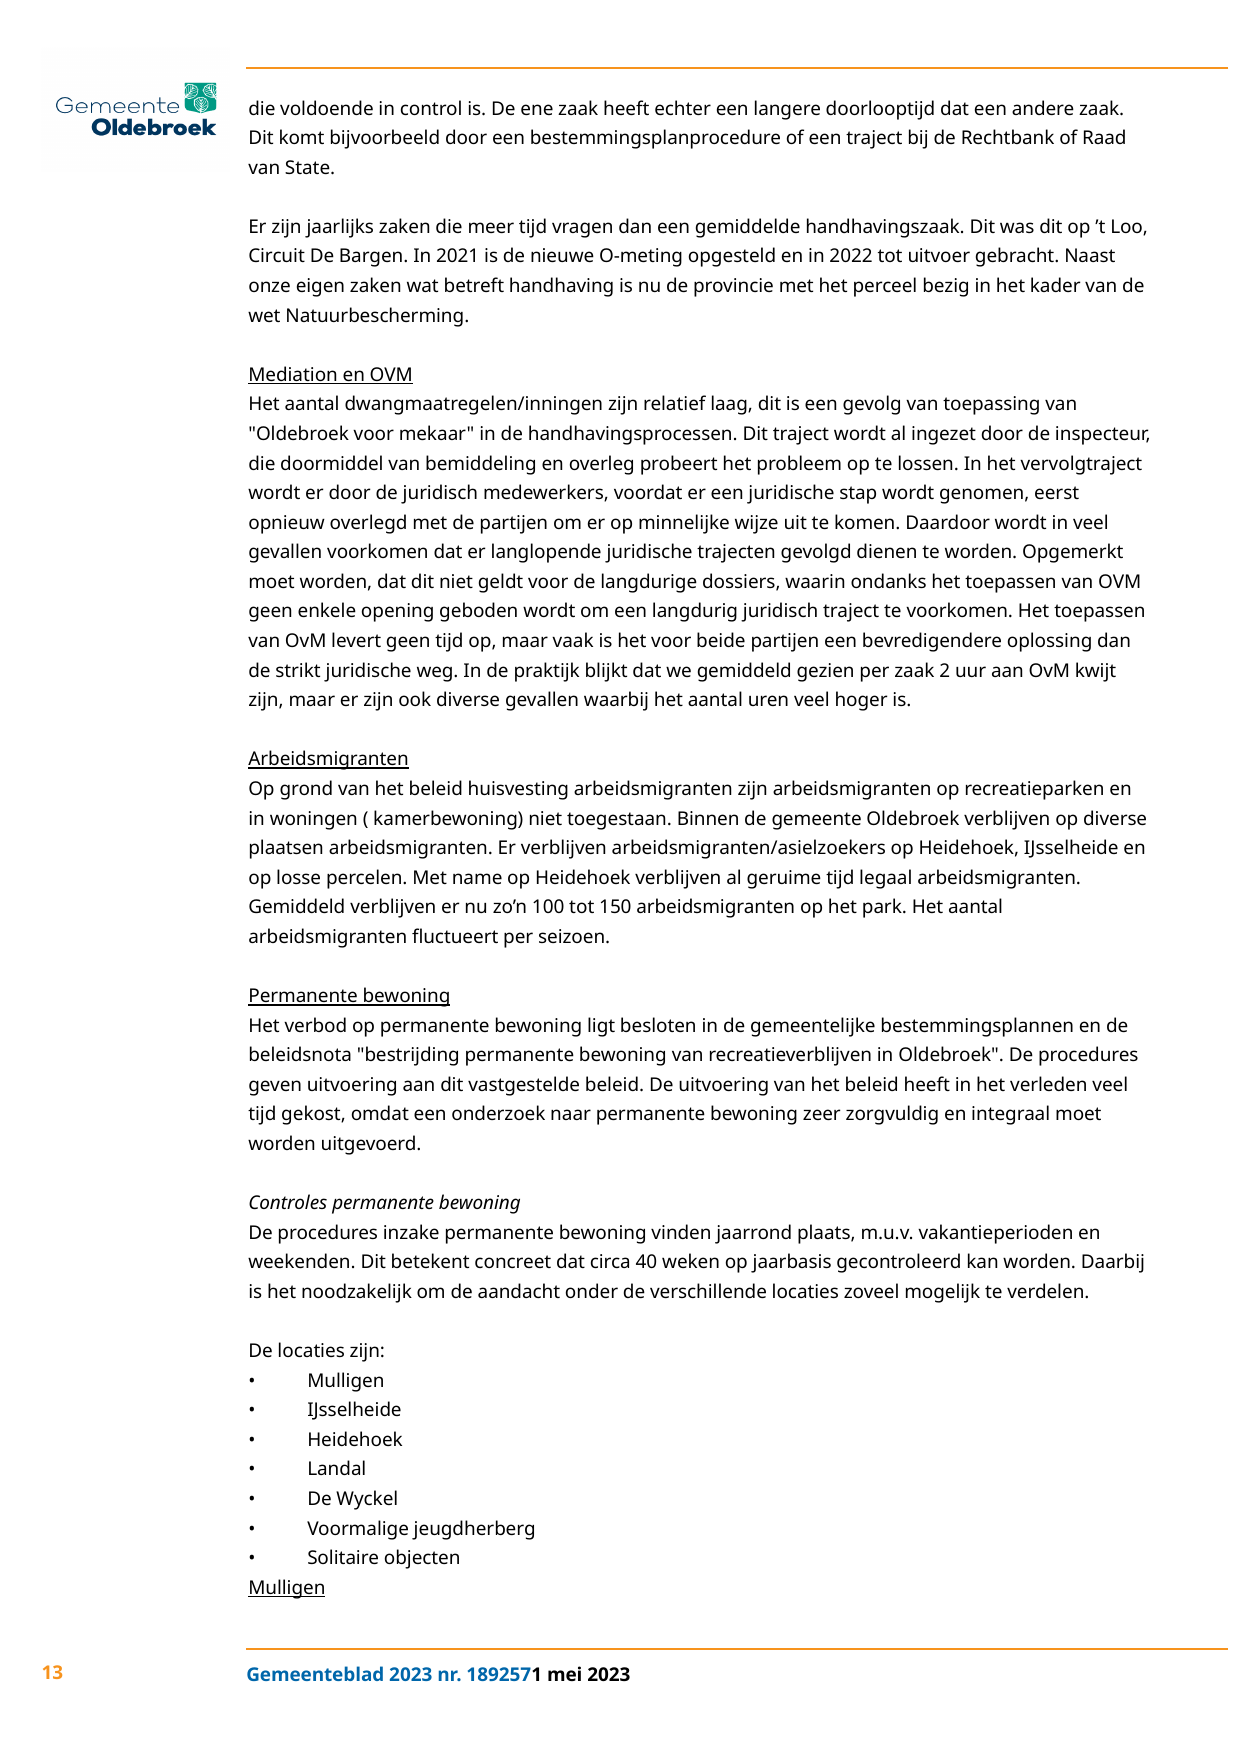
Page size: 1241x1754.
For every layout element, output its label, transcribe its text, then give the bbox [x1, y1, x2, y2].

text De locaties zijn: [248, 1337, 1152, 1363]
text die voldoende in control is. De ene zaak heeft echter een langere doorlooptijd dat een andere zaak. Dit komt bijvoorbeeld door een bestemmingsplanprocedure of een traject bij de Rechtbank of Raad van State. [248, 95, 1152, 180]
list Heidehoek [248, 1426, 1152, 1452]
text Het verbod op permanente bewoning ligt besloten in de gemeentelijke bestemmingsplannen en de beleidsnota "bestrijding permanente bewoning van recreatieverblijven in Oldebroek". De procedures geven uitvoering aan dit vastgestelde beleid. De uitvoering van het beleid heeft in het verleden veel tijd gekost, omdat een onderzoek naar permanente bewoning zeer zorgvuldig en integraal moet worden uitgevoerd. [248, 1012, 1152, 1156]
text Mulligen [248, 1574, 1152, 1600]
list Solitaire objecten [248, 1544, 1152, 1570]
list Mulligen [248, 1367, 1152, 1393]
text Mediation en OVM [248, 361, 1152, 387]
list Landal [248, 1456, 1152, 1481]
text De procedures inzake permanente bewoning vinden jaarrond plaats, m.u.v. vakantieperioden en weekenden. Dit betekent concreet dat circa 40 weken op jaarbasis gecontroleerd kan worden. Daarbij is het noodzakelijk om de aandacht onder de verschillende locaties zoveel mogelijk te verdelen. [248, 1219, 1152, 1304]
picture [41, 47, 231, 172]
text Permanente bewoning [248, 982, 1152, 1008]
text Er zijn jaarlijks zaken die meer tijd vragen dan een gemiddelde handhavingszaak. Dit was dit op ’t Loo, Circuit De Bargen. In 2021 is de nieuwe O-meting opgesteld en in 2022 tot uitvoer gebracht. Naast onze eigen zaken wat betreft handhaving is nu de provincie met het perceel bezig in het kader van de wet Natuurbescherming. [248, 213, 1152, 328]
text Het aantal dwangmaatregelen/inningen zijn relatief laag, dit is een gevolg van toepassing van "Oldebroek voor mekaar" in de handhavingsprocessen. Dit traject wordt al ingezet door de inspecteur, die doormiddel van bemiddeling en overleg probeert het probleem op te lossen. In het vervolgtraject wordt er door de juridisch medewerkers, voordat er een juridische stap wordt genomen, eerst opnieuw overlegd met de partijen om er op minnelijke wijze uit te komen. Daardoor wordt in veel gevallen voorkomen dat er langlopende juridische trajecten gevolgd dienen te worden. Opgemerkt moet worden, dat dit niet geldt voor de langdurige dossiers, waarin ondanks het toepassen van OVM geen enkele opening geboden wordt om een langdurig juridisch traject te voorkomen. Het toepassen van OvM levert geen tijd op, maar vaak is het voor beide partijen een bevredigendere oplossing dan de strikt juridische weg. In de praktijk blijkt dat we gemiddeld gezien per zaak 2 uur aan OvM kwijt zijn, maar er zijn ook diverse gevallen waarbij het aantal uren veel hoger is. [248, 391, 1152, 712]
text Op grond van het beleid huisvesting arbeidsmigranten zijn arbeidsmigranten op recreatieparken en in woningen ( kamerbewoning) niet toegestaan. Binnen de gemeente Oldebroek verblijven op diverse plaatsen arbeidsmigranten. Er verblijven arbeidsmigranten/asielzoekers op Heidehoek, IJsselheide en op losse percelen. Met name op Heidehoek verblijven al geruime tijd legaal arbeidsmigranten. Gemiddeld verblijven er nu zo’n 100 tot 150 arbeidsmigranten op het park. Het aantal arbeidsmigranten fluctueert per seizoen. [248, 775, 1152, 949]
list De Wyckel [248, 1485, 1152, 1511]
list Voormalige jeugdherberg [248, 1515, 1152, 1541]
text Arbeidsmigranten [248, 746, 1152, 771]
list IJsselheide [248, 1396, 1152, 1422]
text Controles permanente bewoning [248, 1189, 1152, 1215]
